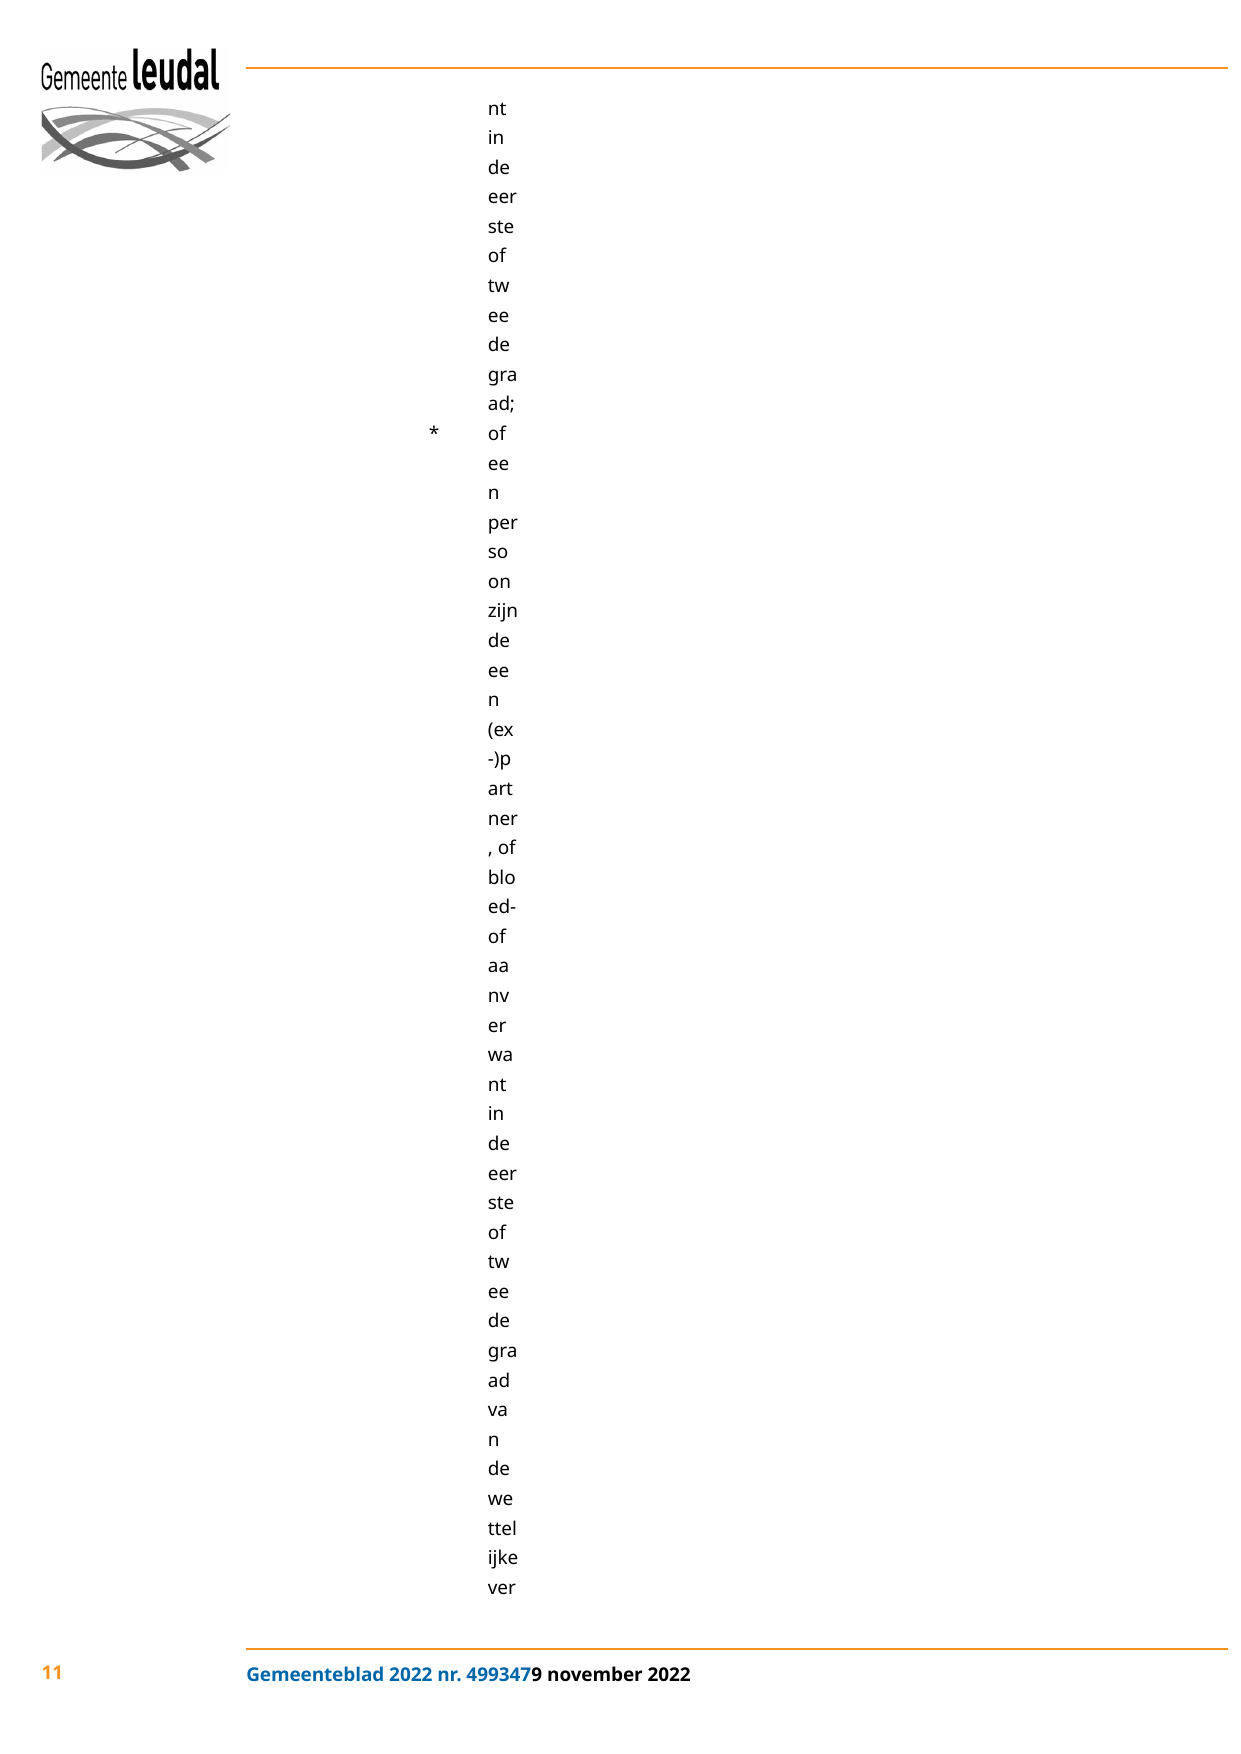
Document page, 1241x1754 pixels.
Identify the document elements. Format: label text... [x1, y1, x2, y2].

table_cell nt in de eerste of tweede graad; of een persoon zijnde een (ex-)partner, of bloed- of aanverwant in de eerste of tweede graad van de wettelijke ver [429, 95, 519, 1600]
table_cell [790, 95, 881, 1600]
table_cell [700, 95, 790, 1600]
table_cell [881, 95, 971, 1600]
picture [41, 47, 231, 172]
table_cell [971, 95, 1061, 1600]
table_cell [519, 95, 609, 1600]
table_cell [338, 95, 429, 1600]
table_cell [1061, 95, 1152, 1600]
table_cell [609, 95, 700, 1600]
table_cell [248, 95, 338, 1600]
